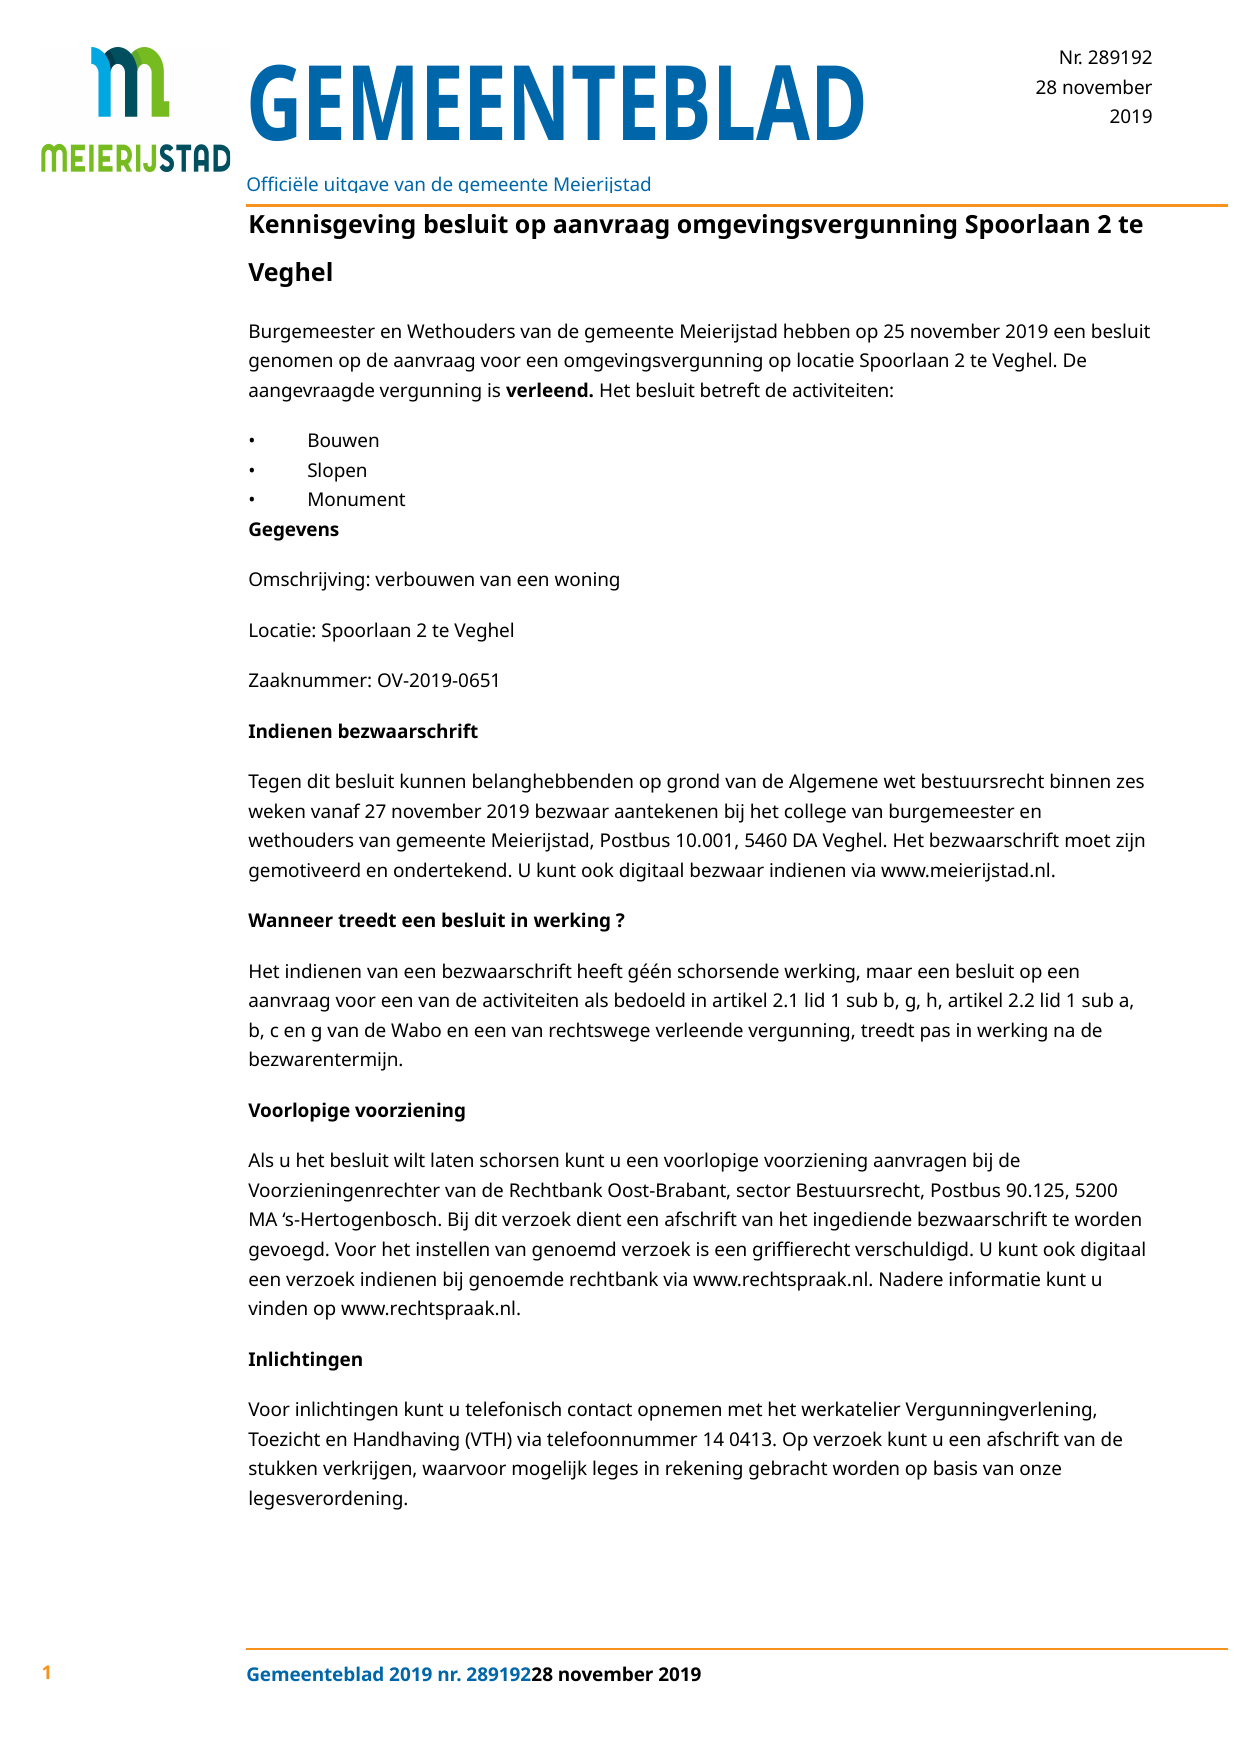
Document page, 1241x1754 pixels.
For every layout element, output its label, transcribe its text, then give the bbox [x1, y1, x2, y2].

text Tegen dit besluit kunnen belanghebbenden op grond van de Algemene wet bestuursrecht binnen zes weken vanaf 27 november 2019 bezwaar aantekenen bij het college van burgemeester en wethouders van gemeente Meierijstad, Postbus 10.001, 5460 DA Veghel. Het bezwaarschrift moet zijn gemotiveerd en ondertekend. U kunt ook digitaal bezwaar indienen via www.meierijstad.nl. [248, 768, 1152, 883]
text Indienen bezwaarschrift [248, 718, 1152, 744]
text Het indienen van een bezwaarschrift heeft géén schorsende werking, maar een besluit op een aanvraag voor een van de activiteiten als bedoeld in artikel 2.1 lid 1 sub b, g, h, artikel 2.2 lid 1 sub a, b, c en g van de Wabo en een van rechtswege verleende vergunning, treedt pas in werking na de bezwarentermijn. [248, 958, 1152, 1072]
text Kennisgeving besluit op aanvraag omgevingsvergunning Spoorlaan 2 te Veghel [248, 207, 1152, 288]
text Locatie: Spoorlaan 2 te Veghel [248, 617, 1152, 643]
text Zaaknummer: OV-2019-0651 [248, 667, 1152, 693]
list Bouwen [248, 427, 1152, 453]
text Burgemeester en Wethouders van de gemeente Meierijstad hebben op 25 november 2019 een besluit genomen op de aanvraag voor een omgevingsvergunning op locatie Spoorlaan 2 te Veghel. De aangevraagde vergunning is verleend. Het besluit betreft de activiteiten: [248, 318, 1152, 403]
list Slopen [248, 457, 1152, 483]
list Monument [248, 487, 1152, 512]
text Voor inlichtingen kunt u telefonisch contact opnemen met het werkatelier Vergunningverlening, Toezicht en Handhaving (VTH) via telefoonnummer 14 0413. Op verzoek kunt u een afschrift van de stukken verkrijgen, waarvoor mogelijk leges in rekening gebracht worden op basis van onze legesverordening. [248, 1396, 1152, 1511]
text Omschrijving: verbouwen van een woning [248, 567, 1152, 592]
text Inlichtingen [248, 1346, 1152, 1372]
text Voorlopige voorziening [248, 1097, 1152, 1123]
picture [41, 47, 231, 172]
text Gegevens [248, 516, 1152, 542]
text Wanneer treedt een besluit in werking ? [248, 907, 1152, 933]
text Als u het besluit wilt laten schorsen kunt u een voorlopige voorziening aanvragen bij de Voorzieningenrechter van de Rechtbank Oost-Brabant, sector Bestuursrecht, Postbus 90.125, 5200 MA ‘s-Hertogenbosch. Bij dit verzoek dient een afschrift van het ingediende bezwaarschrift te worden gevoegd. Voor het instellen van genoemd verzoek is een griffierecht verschuldigd. U kunt ook digitaal een verzoek indienen bij genoemde rechtbank via www.rechtspraak.nl. Nadere informatie kunt u vinden op www.rechtspraak.nl. [248, 1147, 1152, 1321]
